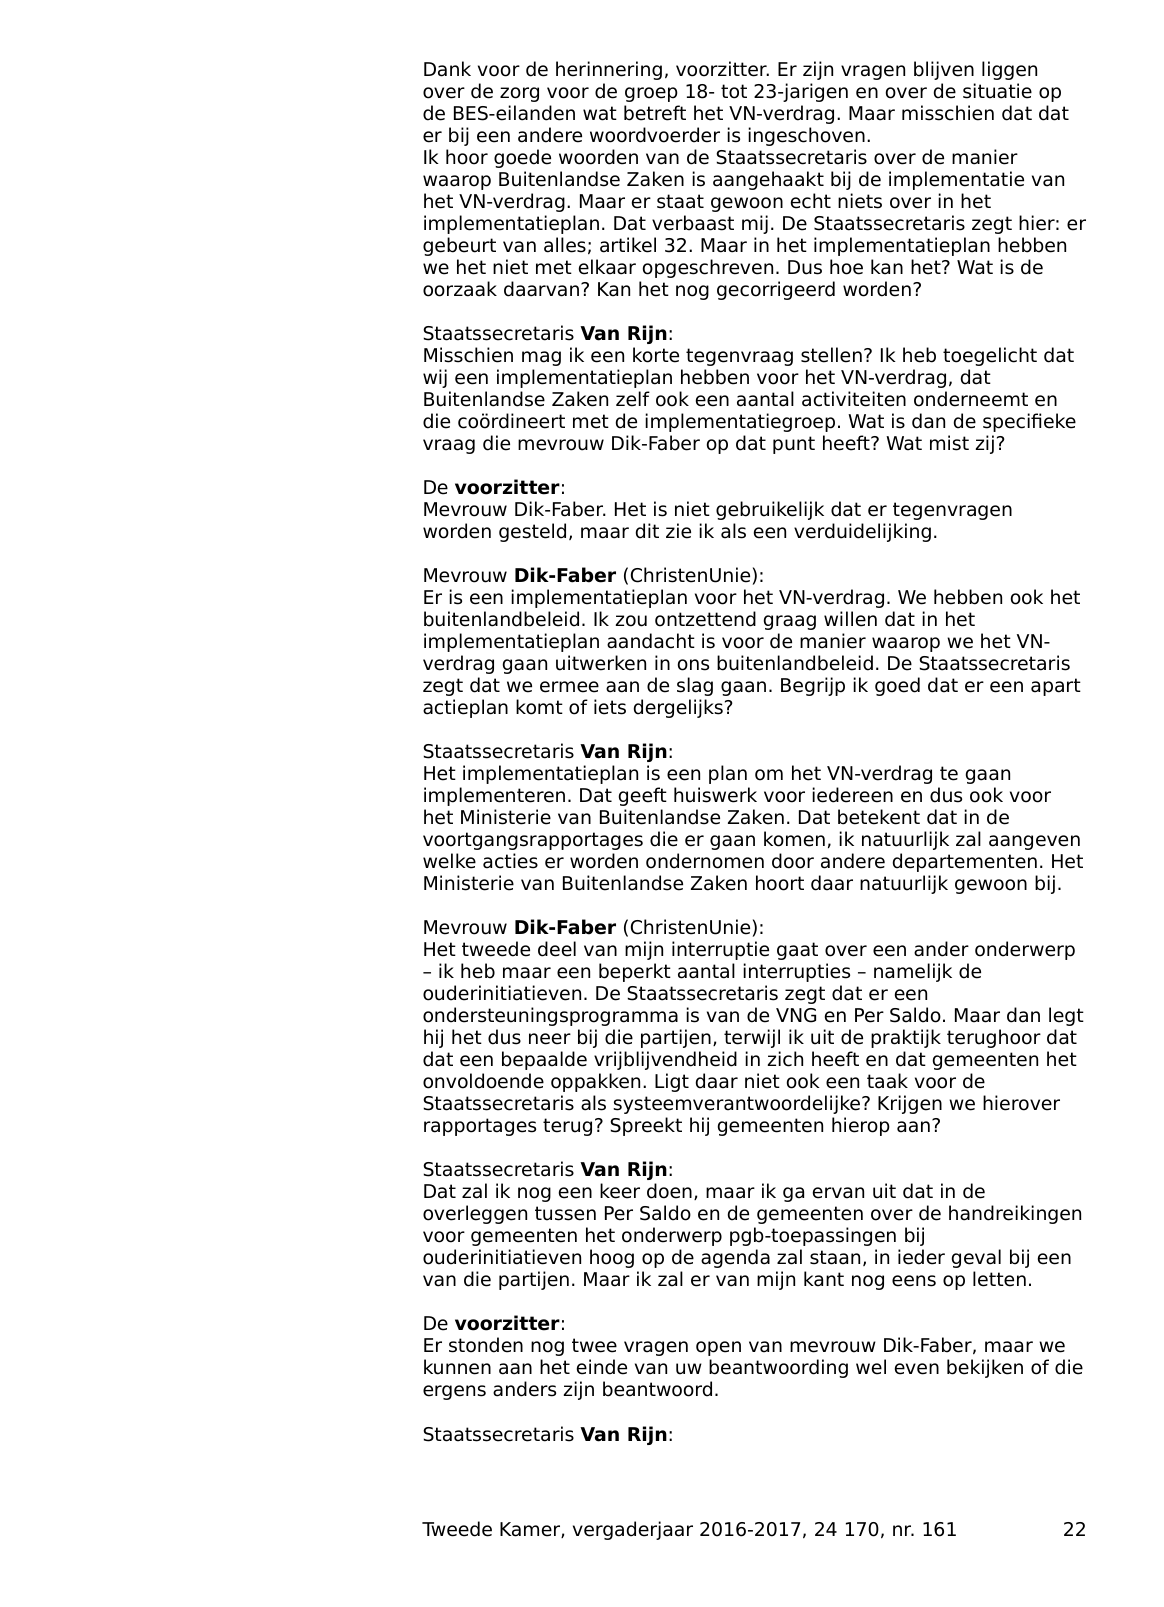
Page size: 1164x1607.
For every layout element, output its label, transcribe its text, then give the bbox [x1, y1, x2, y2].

text Mevrouw Dik-Faber. Het is niet gebruikelijk dat er tegenvragen worden gesteld, maar dit zie ik als een verduidelijking. [422, 499, 1087, 543]
text Er stonden nog twee vragen open van mevrouw Dik-Faber, maar we kunnen aan het einde van uw beantwoording wel even bekijken of die ergens anders zijn beantwoord. [422, 1335, 1087, 1401]
text Ik hoor goede woorden van de Staatssecretaris over de manier waarop Buitenlandse Zaken is aangehaakt bij de implementatie van het VN-verdrag. Maar er staat gewoon echt niets over in het implementatieplan. Dat verbaast mij. De Staatssecretaris zegt hier: er gebeurt van alles; artikel 32. Maar in het implementatieplan hebben we het niet met elkaar opgeschreven. Dus hoe kan het? Wat is de oorzaak daarvan? Kan het nog gecorrigeerd worden? [422, 147, 1087, 301]
text Dank voor de herinnering, voorzitter. Er zijn vragen blijven liggen over de zorg voor de groep 18- tot 23-jarigen en over de situatie op de BES-eilanden wat betreft het VN-verdrag. Maar misschien dat dat er bij een andere woordvoerder is ingeschoven. [422, 59, 1087, 147]
text De voorzitter: [422, 1313, 1087, 1335]
text De voorzitter: [422, 477, 1087, 499]
text Het tweede deel van mijn interruptie gaat over een ander onderwerp – ik heb maar een beperkt aantal interrupties – namelijk de ouderinitiatieven. De Staatssecretaris zegt dat er een ondersteuningsprogramma is van de VNG en Per Saldo. Maar dan legt hij het dus neer bij die partijen, terwijl ik uit de praktijk terughoor dat dat een bepaalde vrijblijvendheid in zich heeft en dat gemeenten het onvoldoende oppakken. Ligt daar niet ook een taak voor de Staatssecretaris als systeemverantwoordelijke? Krijgen we hierover rapportages terug? Spreekt hij gemeenten hierop aan? [422, 939, 1087, 1137]
text Staatssecretaris Van Rijn: [422, 1423, 1087, 1445]
text Staatssecretaris Van Rijn: [422, 323, 1087, 345]
text Mevrouw Dik-Faber (ChristenUnie): [422, 917, 1087, 939]
text Er is een implementatieplan voor het VN-verdrag. We hebben ook het buitenlandbeleid. Ik zou ontzettend graag willen dat in het implementatieplan aandacht is voor de manier waarop we het VN-verdrag gaan uitwerken in ons buitenlandbeleid. De Staatssecretaris zegt dat we ermee aan de slag gaan. Begrijp ik goed dat er een apart actieplan komt of iets dergelijks? [422, 587, 1087, 719]
text Het implementatieplan is een plan om het VN-verdrag te gaan implementeren. Dat geeft huiswerk voor iedereen en dus ook voor het Ministerie van Buitenlandse Zaken. Dat betekent dat in de voortgangsrapportages die er gaan komen, ik natuurlijk zal aangeven welke acties er worden ondernomen door andere departementen. Het Ministerie van Buitenlandse Zaken hoort daar natuurlijk gewoon bij. [422, 763, 1087, 895]
text Dat zal ik nog een keer doen, maar ik ga ervan uit dat in de overleggen tussen Per Saldo en de gemeenten over de handreikingen voor gemeenten het onderwerp pgb-toepassingen bij ouderinitiatieven hoog op de agenda zal staan, in ieder geval bij een van die partijen. Maar ik zal er van mijn kant nog eens op letten. [422, 1181, 1087, 1291]
text Staatssecretaris Van Rijn: [422, 741, 1087, 763]
text Misschien mag ik een korte tegenvraag stellen? Ik heb toegelicht dat wij een implementatieplan hebben voor het VN-verdrag, dat Buitenlandse Zaken zelf ook een aantal activiteiten onderneemt en die coördineert met de implementatiegroep. Wat is dan de specifieke vraag die mevrouw Dik-Faber op dat punt heeft? Wat mist zij? [422, 345, 1087, 455]
text Staatssecretaris Van Rijn: [422, 1159, 1087, 1181]
text Mevrouw Dik-Faber (ChristenUnie): [422, 565, 1087, 587]
